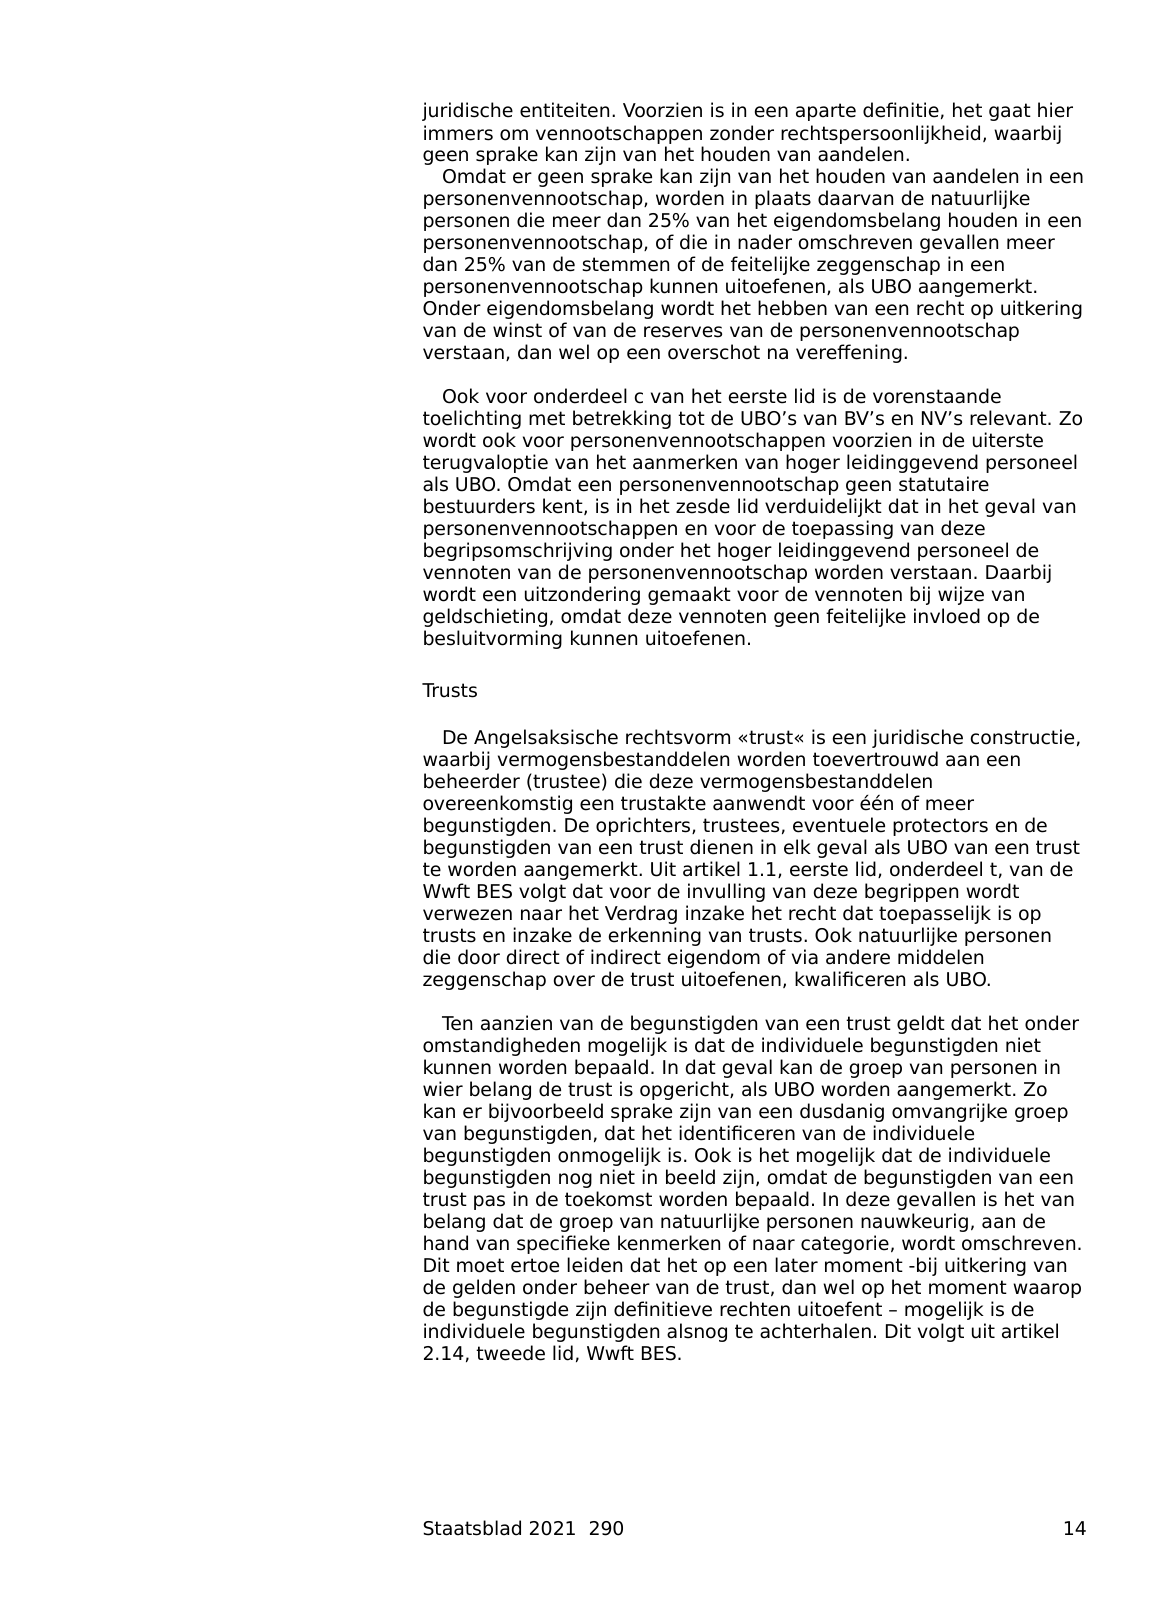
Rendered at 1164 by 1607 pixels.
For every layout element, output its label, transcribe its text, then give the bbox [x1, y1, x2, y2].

text juridische entiteiten. Voorzien is in een aparte definitie, het gaat hier immers om vennootschappen zonder rechtspersoonlijkheid, waarbij geen sprake kan zijn van het houden van aandelen. [422, 100, 1087, 166]
text Omdat er geen sprake kan zijn van het houden van aandelen in een personenvennootschap, worden in plaats daarvan de natuurlijke personen die meer dan 25% van het eigendomsbelang houden in een personenvennootschap, of die in nader omschreven gevallen meer dan 25% van de stemmen of de feitelijke zeggenschap in een personenvennootschap kunnen uitoefenen, als UBO aangemerkt. Onder eigendomsbelang wordt het hebben van een recht op uitkering van de winst of van de reserves van de personenvennootschap verstaan, dan wel op een overschot na vereffening. [422, 166, 1087, 364]
subtitle Trusts [422, 680, 1087, 702]
text Ook voor onderdeel c van het eerste lid is de vorenstaande toelichting met betrekking tot de UBO’s van BV’s en NV’s relevant. Zo wordt ook voor personenvennootschappen voorzien in de uiterste terugvaloptie van het aanmerken van hoger leidinggevend personeel als UBO. Omdat een personenvennootschap geen statutaire bestuurders kent, is in het zesde lid verduidelijkt dat in het geval van personenvennootschappen en voor de toepassing van deze begripsomschrijving onder het hoger leidinggevend personeel de vennoten van de personenvennootschap worden verstaan. Daarbij wordt een uitzondering gemaakt voor de vennoten bij wijze van geldschieting, omdat deze vennoten geen feitelijke invloed op de besluitvorming kunnen uitoefenen. [422, 386, 1087, 650]
text De Angelsaksische rechtsvorm «trust« is een juridische constructie, waarbij vermogensbestanddelen worden toevertrouwd aan een beheerder (trustee) die deze vermogensbestanddelen overeenkomstig een trustakte aanwendt voor één of meer begunstigden. De oprichters, trustees, eventuele protectors en de begunstigden van een trust dienen in elk geval als UBO van een trust te worden aangemerkt. Uit artikel 1.1, eerste lid, onderdeel t, van de Wwft BES volgt dat voor de invulling van deze begrippen wordt verwezen naar het Verdrag inzake het recht dat toepasselijk is op trusts en inzake de erkenning van trusts. Ook natuurlijke personen die door direct of indirect eigendom of via andere middelen zeggenschap over de trust uitoefenen, kwalificeren als UBO. [422, 727, 1087, 991]
text Ten aanzien van de begunstigden van een trust geldt dat het onder omstandigheden mogelijk is dat de individuele begunstigden niet kunnen worden bepaald. In dat geval kan de groep van personen in wier belang de trust is opgericht, als UBO worden aangemerkt. Zo kan er bijvoorbeeld sprake zijn van een dusdanig omvangrijke groep van begunstigden, dat het identificeren van de individuele begunstigden onmogelijk is. Ook is het mogelijk dat de individuele begunstigden nog niet in beeld zijn, omdat de begunstigden van een trust pas in de toekomst worden bepaald. In deze gevallen is het van belang dat de groep van natuurlijke personen nauwkeurig, aan de hand van specifieke kenmerken of naar categorie, wordt omschreven. Dit moet ertoe leiden dat het op een later moment -bij uitkering van de gelden onder beheer van de trust, dan wel op het moment waarop de begunstigde zijn definitieve rechten uitoefent – mogelijk is de individuele begunstigden alsnog te achterhalen. Dit volgt uit artikel 2.14, tweede lid, Wwft BES. [422, 1013, 1087, 1365]
